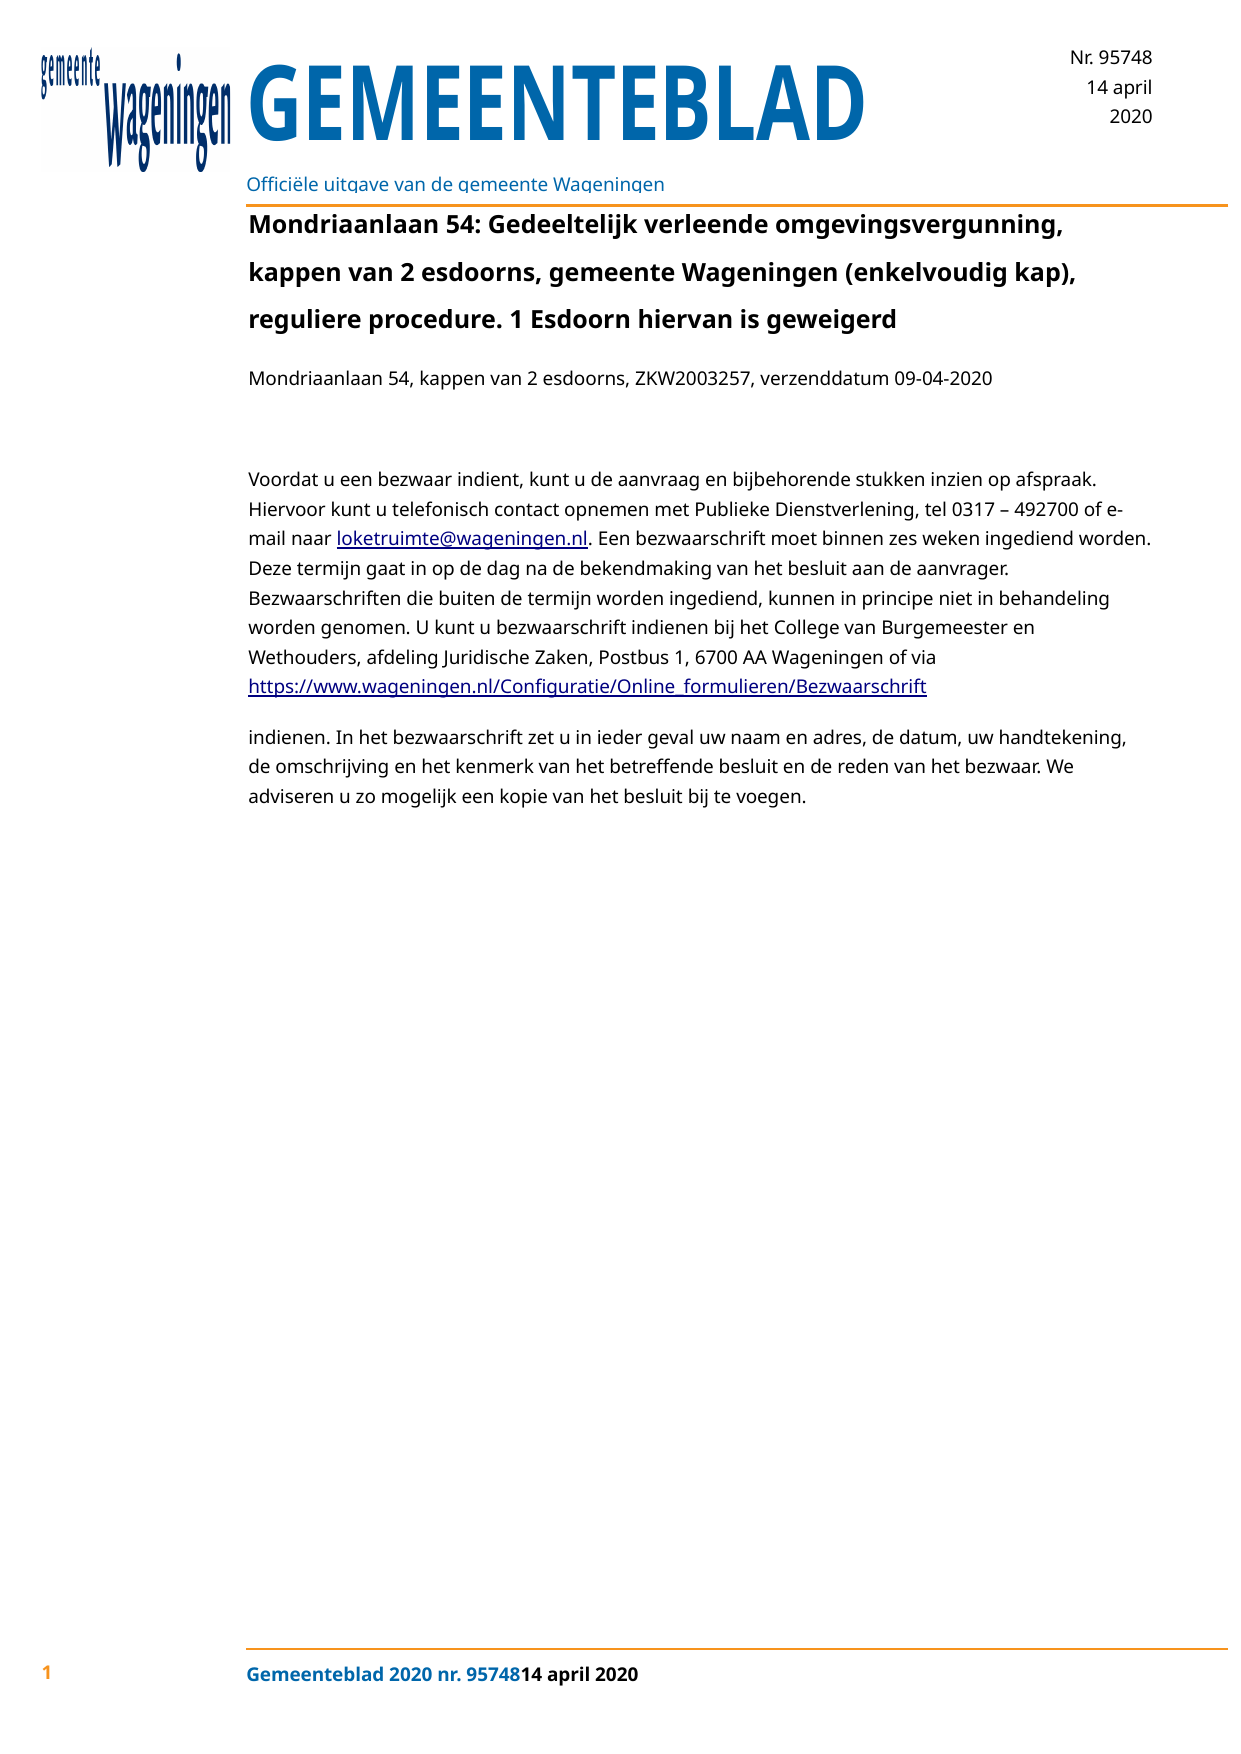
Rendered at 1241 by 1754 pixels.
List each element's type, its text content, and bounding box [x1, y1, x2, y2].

text indienen. In het bezwaarschrift zet u in ieder geval uw naam en adres, de datum, uw handtekening, de omschrijving en het kenmerk van het betreffende besluit en de reden van het bezwaar. We adviseren u zo mogelijk een kopie van het besluit bij te voegen. [248, 724, 1152, 809]
text Mondriaanlaan 54: Gedeeltelijk verleende omgevingsvergunning, kappen van 2 esdoorns, gemeente Wageningen (enkelvoudig kap), reguliere procedure. 1 Esdoorn hiervan is geweigerd [248, 207, 1152, 336]
picture [41, 47, 231, 172]
text Mondriaanlaan 54, kappen van 2 esdoorns, ZKW2003257, verzenddatum 09-04-2020 [248, 366, 1152, 391]
text Voordat u een bezwaar indient, kunt u de aanvraag en bijbehorende stukken inzien op afspraak. Hiervoor kunt u telefonisch contact opnemen met Publieke Dienstverlening, tel 0317 – 492700 of e-mail naar loketruimte@wageningen.nl. Een bezwaarschrift moet binnen zes weken ingediend worden. Deze termijn gaat in op de dag na de bekendmaking van het besluit aan de aanvrager. Bezwaarschriften die buiten de termijn worden ingediend, kunnen in principe niet in behandeling worden genomen. U kunt u bezwaarschrift indienen bij het College van Burgemeester en Wethouders, afdeling Juridische Zaken, Postbus 1, 6700 AA Wageningen of via https://www.wageningen.nl/Configuratie/Online_formulieren/Bezwaarschrift [248, 466, 1152, 699]
